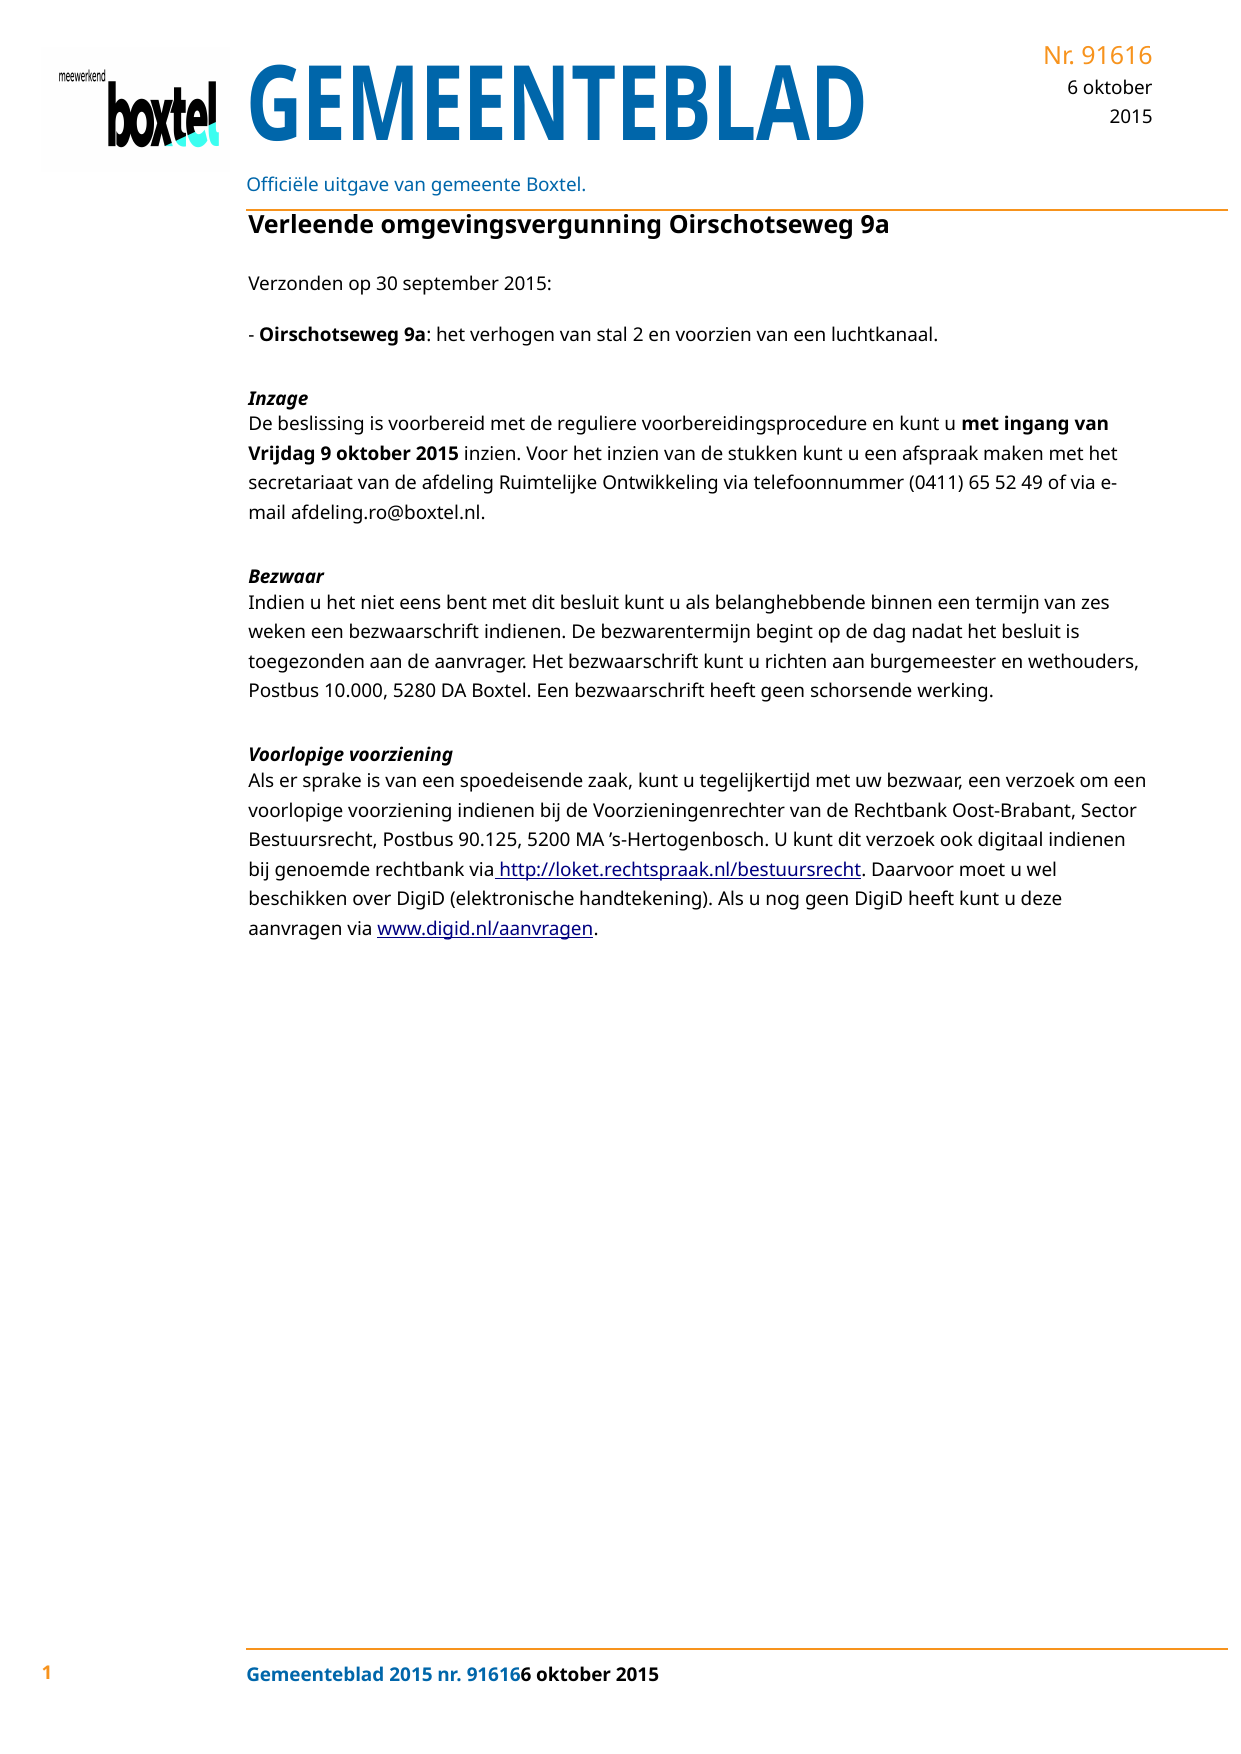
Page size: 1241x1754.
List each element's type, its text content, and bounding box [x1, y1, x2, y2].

text Als er sprake is van een spoedeisende zaak, kunt u tegelijkertijd met uw bezwaar, een verzoek om een voorlopige voorziening indienen bij de Voorzieningenrechter van de Rechtbank Oost-Brabant, Sector Bestuursrecht, Postbus 90.125, 5200 MA ’s-Hertogenbosch. U kunt dit verzoek ook digitaal indienen bij genoemde rechtbank via http://loket.rechtspraak.nl/bestuursrecht. Daarvoor moet u wel beschikken over DigiD (elektronische handtekening). Als u nog geen DigiD heeft kunt u deze aanvragen via www.digid.nl/aanvragen. [248, 767, 1152, 941]
picture [41, 47, 231, 172]
text De beslissing is voorbereid met de reguliere voorbereidingsprocedure en kunt u met ingang van Vrijdag 9 oktober 2015 inzien. Voor het inzien van de stukken kunt u een afspraak maken met het secretariaat van de afdeling Ruimtelijke Ontwikkeling via telefoonnummer (0411) 65 52 49 of via e-mail afdeling.ro@boxtel.nl. [248, 410, 1152, 525]
text Verleende omgevingsvergunning Oirschotseweg 9a [248, 211, 1152, 241]
text - Oirschotseweg 9a: het verhogen van stal 2 en voorzien van een luchtkanaal. [248, 321, 1152, 346]
text Bezwaar [248, 563, 1152, 589]
text Indien u het niet eens bent met dit besluit kunt u als belanghebbende binnen een termijn van zes weken een bezwaarschrift indienen. De bezwarentermijn begint op de dag nadat het besluit is toegezonden aan de aanvrager. Het bezwaarschrift kunt u richten aan burgemeester en wethouders, Postbus 10.000, 5280 DA Boxtel. Een bezwaarschrift heeft geen schorsende werking. [248, 589, 1152, 703]
text Inzage [248, 385, 1152, 410]
text Voorlopige voorziening [248, 742, 1152, 767]
text Verzonden op 30 september 2015: [248, 270, 1152, 296]
